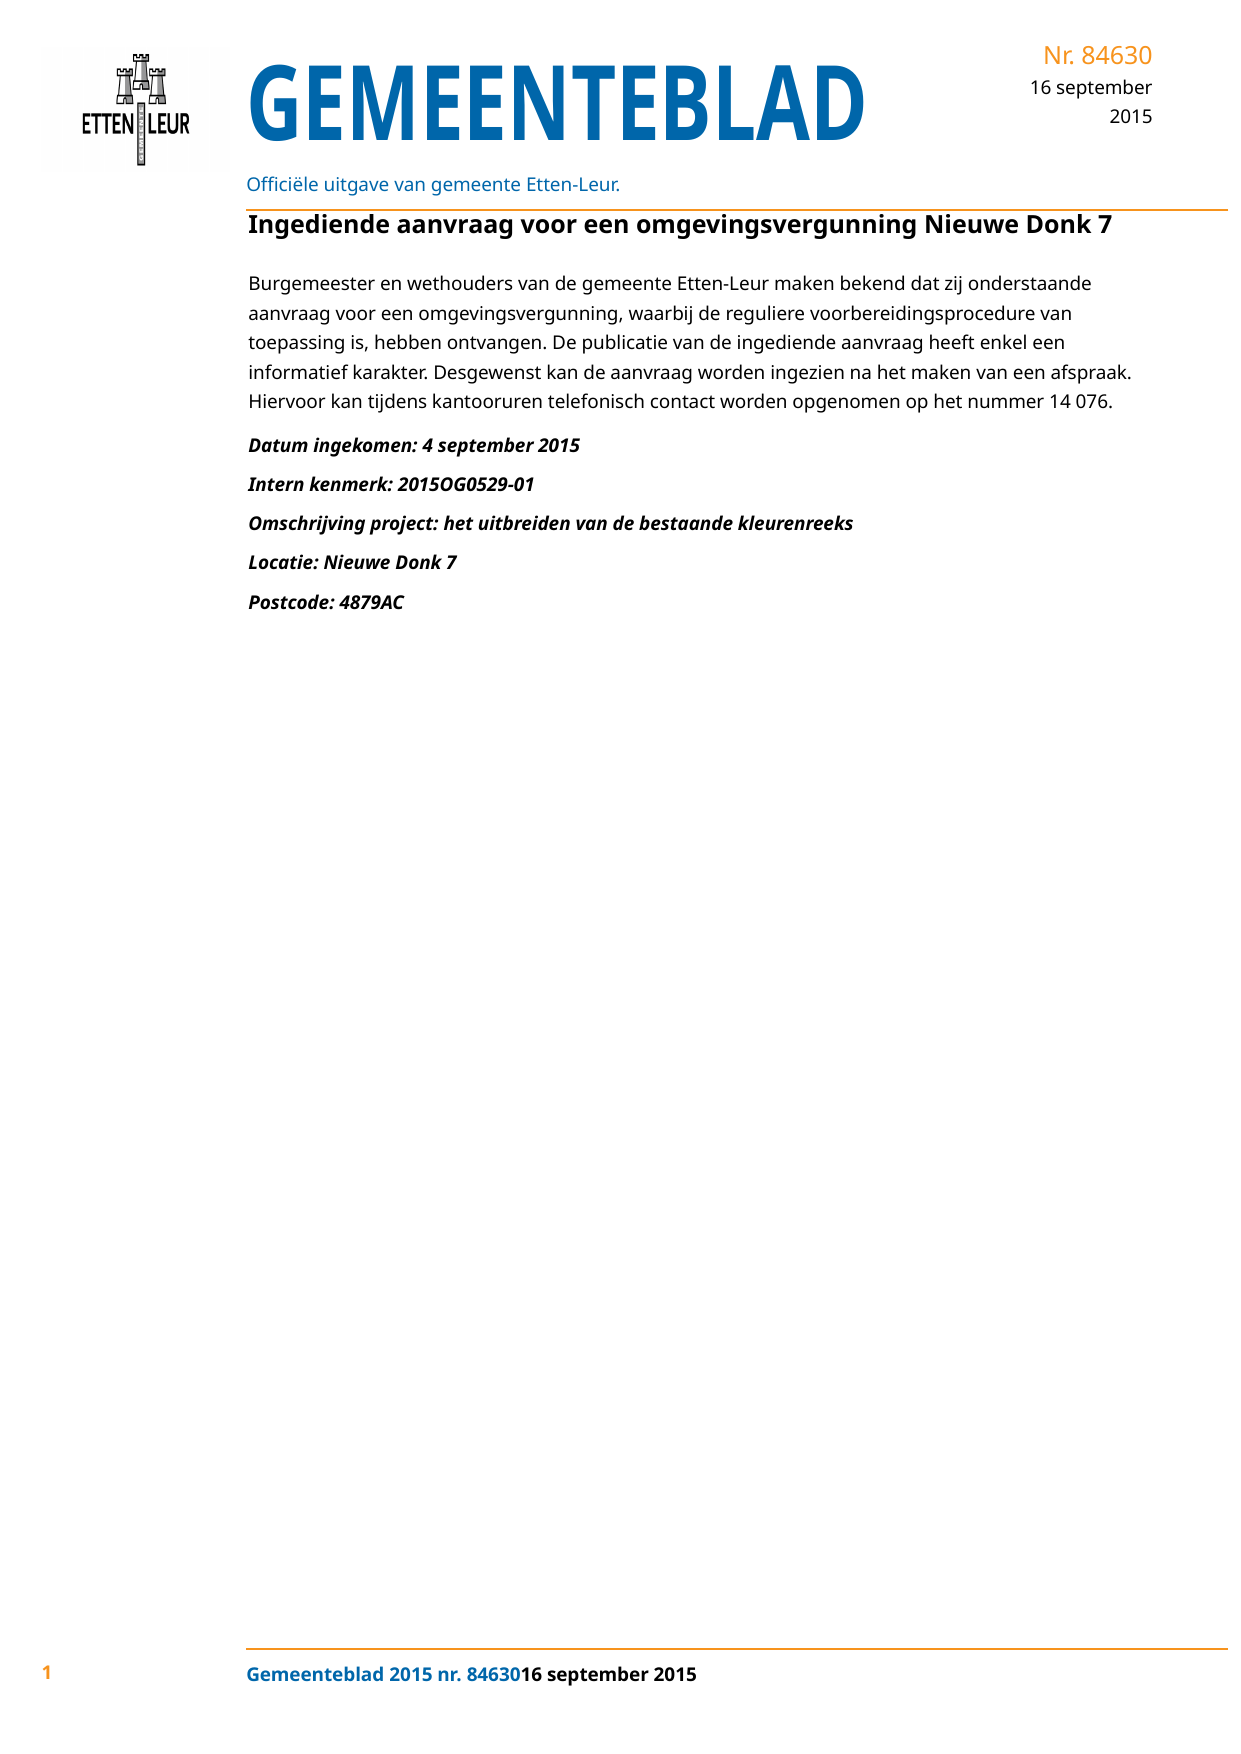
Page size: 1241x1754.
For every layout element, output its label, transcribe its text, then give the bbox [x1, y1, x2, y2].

text Datum ingekomen: 4 september 2015 [248, 432, 1152, 457]
picture [41, 47, 231, 172]
text Intern kenmerk: 2015OG0529-01 [248, 471, 1152, 497]
text Burgemeester en wethouders van de gemeente Etten-Leur maken bekend dat zij onderstaande aanvraag voor een omgevingsvergunning, waarbij de reguliere voorbereidingsprocedure van toepassing is, hebben ontvangen. De publicatie van de ingediende aanvraag heeft enkel een informatief karakter. Desgewenst kan de aanvraag worden ingezien na het maken van een afspraak. Hiervoor kan tijdens kantooruren telefonisch contact worden opgenomen op het nummer 14 076. [248, 270, 1152, 414]
text Omschrijving project: het uitbreiden van de bestaande kleurenreeks [248, 510, 1152, 536]
text Ingediende aanvraag voor een omgevingsvergunning Nieuwe Donk 7 [248, 211, 1152, 241]
text Locatie: Nieuwe Donk 7 [248, 549, 1152, 575]
text Postcode: 4879AC [248, 589, 1152, 614]
